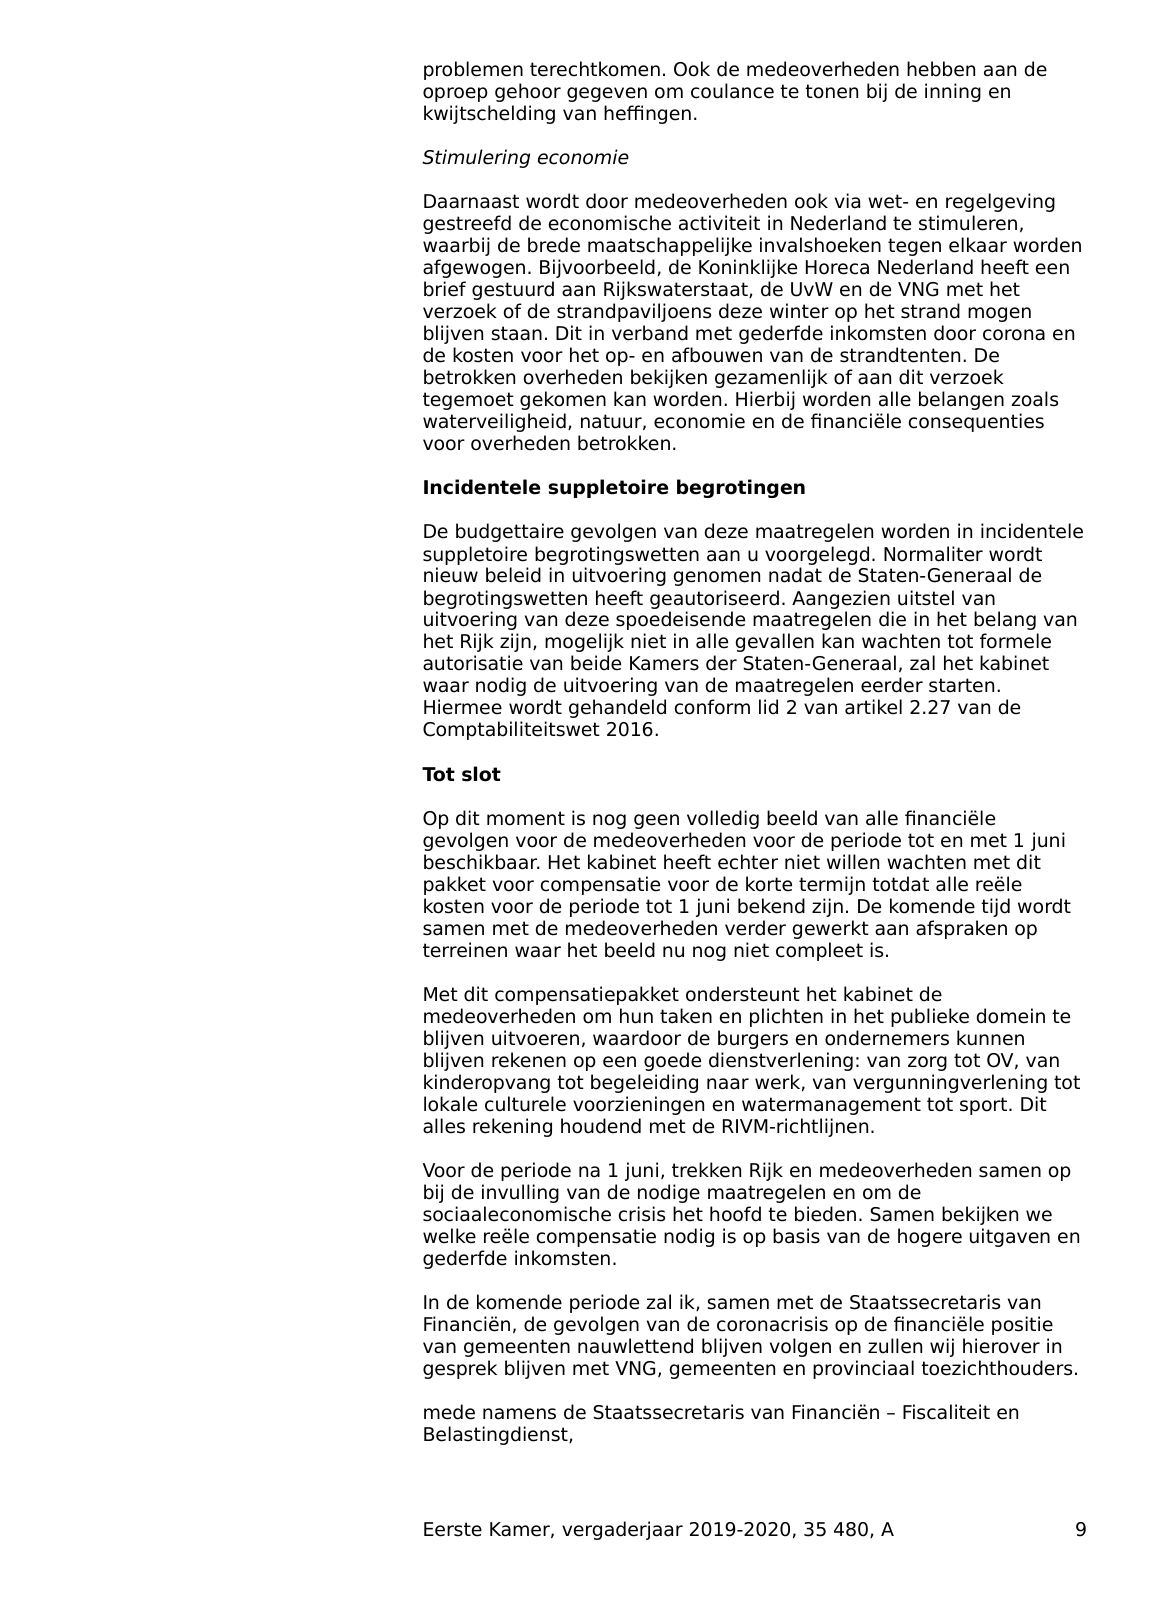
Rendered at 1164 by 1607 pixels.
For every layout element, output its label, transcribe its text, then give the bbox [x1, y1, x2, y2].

subtitle Tot slot [422, 763, 1087, 785]
text De budgettaire gevolgen van deze maatregelen worden in incidentele suppletoire begrotingswetten aan u voorgelegd. Normaliter wordt nieuw beleid in uitvoering genomen nadat de Staten-Generaal de begrotingswetten heeft geautoriseerd. Aangezien uitstel van uitvoering van deze spoedeisende maatregelen die in het belang van het Rijk zijn, mogelijk niet in alle gevallen kan wachten tot formele autorisatie van beide Kamers der Staten-Generaal, zal het kabinet waar nodig de uitvoering van de maatregelen eerder starten. Hiermee wordt gehandeld conform lid 2 van artikel 2.27 van de Comptabiliteitswet 2016. [422, 521, 1087, 741]
subtitle Stimulering economie [422, 147, 1087, 169]
subtitle Incidentele suppletoire begrotingen [422, 477, 1087, 499]
text Daarnaast wordt door medeoverheden ook via wet- en regelgeving gestreefd de economische activiteit in Nederland te stimuleren, waarbij de brede maatschappelijke invalshoeken tegen elkaar worden afgewogen. Bijvoorbeeld, de Koninklijke Horeca Nederland heeft een brief gestuurd aan Rijkswaterstaat, de UvW en de VNG met het verzoek of de strandpaviljoens deze winter op het strand mogen blijven staan. Dit in verband met gederfde inkomsten door corona en de kosten voor het op- en afbouwen van de strandtenten. De betrokken overheden bekijken gezamenlijk of aan dit verzoek tegemoet gekomen kan worden. Hierbij worden alle belangen zoals waterveiligheid, natuur, economie en de financiële consequenties voor overheden betrokken. [422, 191, 1087, 455]
text problemen terechtkomen. Ook de medeoverheden hebben aan de oproep gehoor gegeven om coulance te tonen bij de inning en kwijtschelding van heffingen. [422, 59, 1087, 125]
text Voor de periode na 1 juni, trekken Rijk en medeoverheden samen op bij de invulling van de nodige maatregelen en om de sociaaleconomische crisis het hoofd te bieden. Samen bekijken we welke reële compensatie nodig is op basis van de hogere uitgaven en gederfde inkomsten. [422, 1160, 1087, 1269]
text mede namens de Staatssecretaris van Financiën – Fiscaliteit en Belastingdienst, [422, 1402, 1087, 1446]
text In de komende periode zal ik, samen met de Staatssecretaris van Financiën, de gevolgen van de coronacrisis op de financiële positie van gemeenten nauwlettend blijven volgen en zullen wij hierover in gesprek blijven met VNG, gemeenten en provinciaal toezichthouders. [422, 1292, 1087, 1380]
text Met dit compensatiepakket ondersteunt het kabinet de medeoverheden om hun taken en plichten in het publieke domein te blijven uitvoeren, waardoor de burgers en ondernemers kunnen blijven rekenen op een goede dienstverlening: van zorg tot OV, van kinderopvang tot begeleiding naar werk, van vergunningverlening tot lokale culturele voorzieningen en watermanagement tot sport. Dit alles rekening houdend met de RIVM-richtlijnen. [422, 984, 1087, 1137]
text Op dit moment is nog geen volledig beeld van alle financiële gevolgen voor de medeoverheden voor de periode tot en met 1 juni beschikbaar. Het kabinet heeft echter niet willen wachten met dit pakket voor compensatie voor de korte termijn totdat alle reële kosten voor de periode tot 1 juni bekend zijn. De komende tijd wordt samen met de medeoverheden verder gewerkt aan afspraken op terreinen waar het beeld nu nog niet compleet is. [422, 808, 1087, 961]
